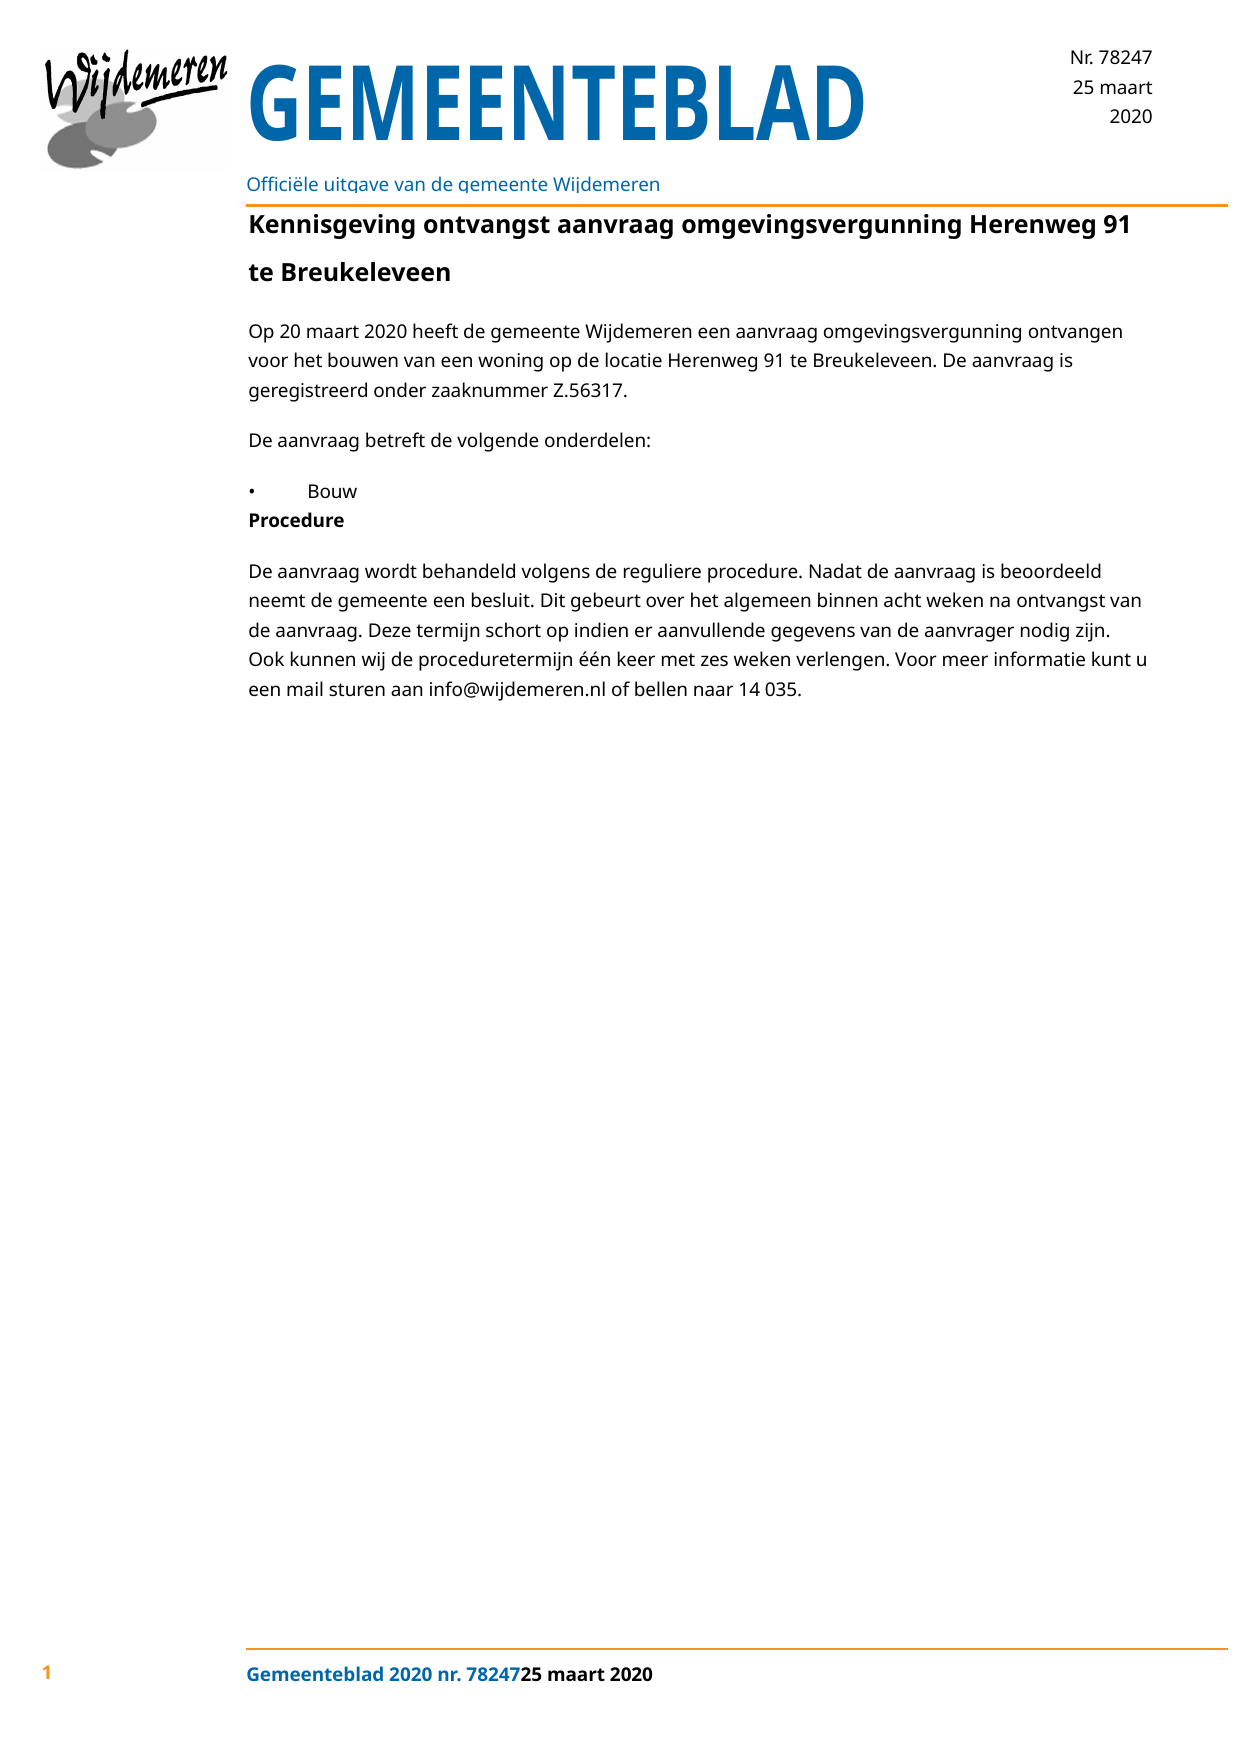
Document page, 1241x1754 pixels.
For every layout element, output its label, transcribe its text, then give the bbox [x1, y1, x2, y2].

text Op 20 maart 2020 heeft de gemeente Wijdemeren een aanvraag omgevingsvergunning ontvangen voor het bouwen van een woning op de locatie Herenweg 91 te Breukeleveen. De aanvraag is geregistreerd onder zaaknummer Z.56317. [248, 318, 1152, 403]
text Kennisgeving ontvangst aanvraag omgevingsvergunning Herenweg 91 te Breukeleveen [248, 207, 1152, 288]
text Procedure [248, 507, 1152, 533]
picture [41, 47, 231, 172]
list Bouw [248, 478, 1152, 504]
text De aanvraag wordt behandeld volgens de reguliere procedure. Nadat de aanvraag is beoordeeld neemt de gemeente een besluit. Dit gebeurt over het algemeen binnen acht weken na ontvangst van de aanvraag. Deze termijn schort op indien er aanvullende gegevens van de aanvrager nodig zijn. Ook kunnen wij de proceduretermijn één keer met zes weken verlengen. Voor meer informatie kunt u een mail sturen aan info@wijdemeren.nl of bellen naar 14 035. [248, 558, 1152, 702]
text De aanvraag betreft de volgende onderdelen: [248, 427, 1152, 453]
